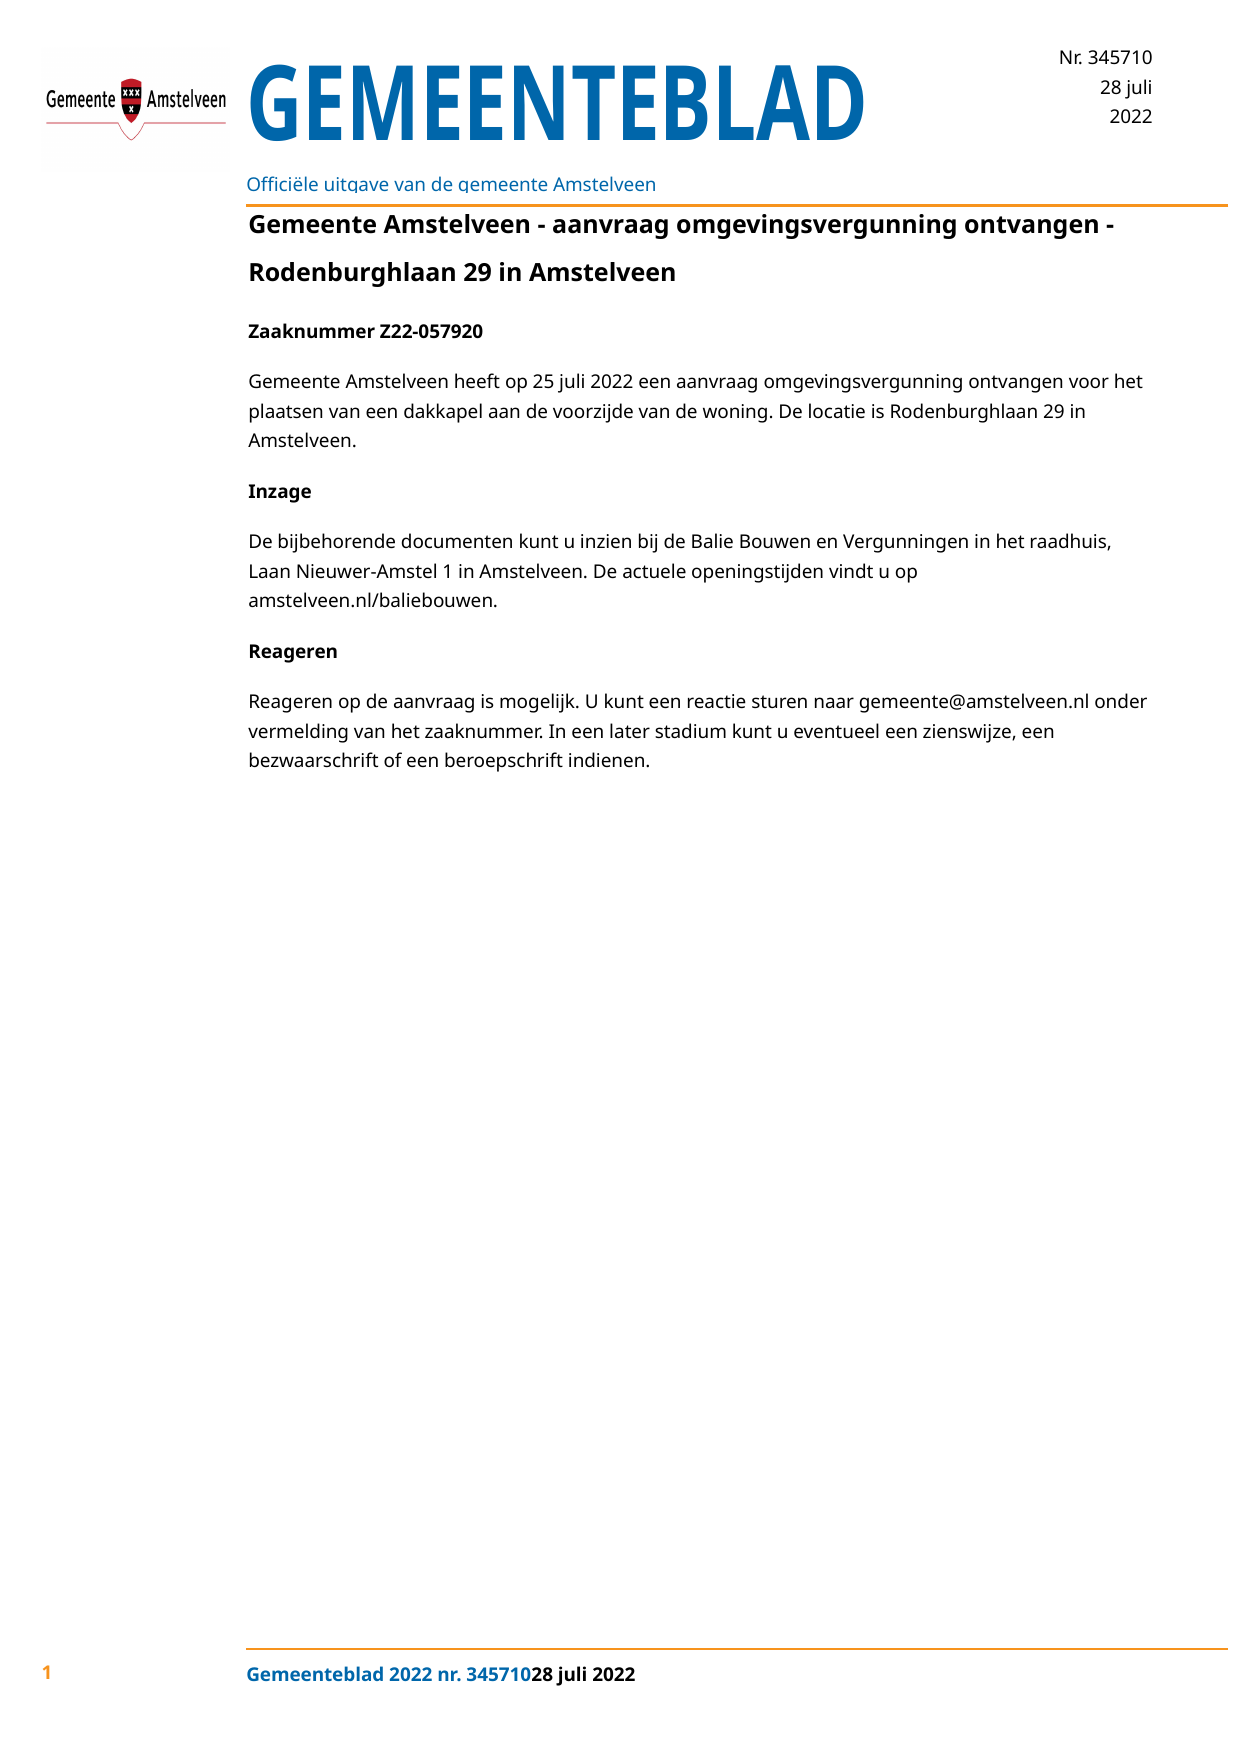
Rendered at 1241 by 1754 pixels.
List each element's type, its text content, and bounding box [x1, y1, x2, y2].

text Gemeente Amstelveen heeft op 25 juli 2022 een aanvraag omgevingsvergunning ontvangen voor het plaatsen van een dakkapel aan de voorzijde van de woning. De locatie is Rodenburghlaan 29 in Amstelveen. [248, 368, 1152, 453]
text Gemeente Amstelveen - aanvraag omgevingsvergunning ontvangen - Rodenburghlaan 29 in Amstelveen [248, 207, 1152, 288]
text Inzage [248, 478, 1152, 504]
text Reageren [248, 638, 1152, 664]
text De bijbehorende documenten kunt u inzien bij de Balie Bouwen en Vergunningen in het raadhuis, Laan Nieuwer-Amstel 1 in Amstelveen. De actuele openingstijden vindt u op amstelveen.nl/baliebouwen. [248, 528, 1152, 613]
picture [41, 47, 231, 172]
text Zaaknummer Z22-057920 [248, 318, 1152, 344]
text Reageren op de aanvraag is mogelijk. U kunt een reactie sturen naar gemeente@amstelveen.nl onder vermelding van het zaaknummer. In een later stadium kunt u eventueel een zienswijze, een bezwaarschrift of een beroepschrift indienen. [248, 688, 1152, 773]
